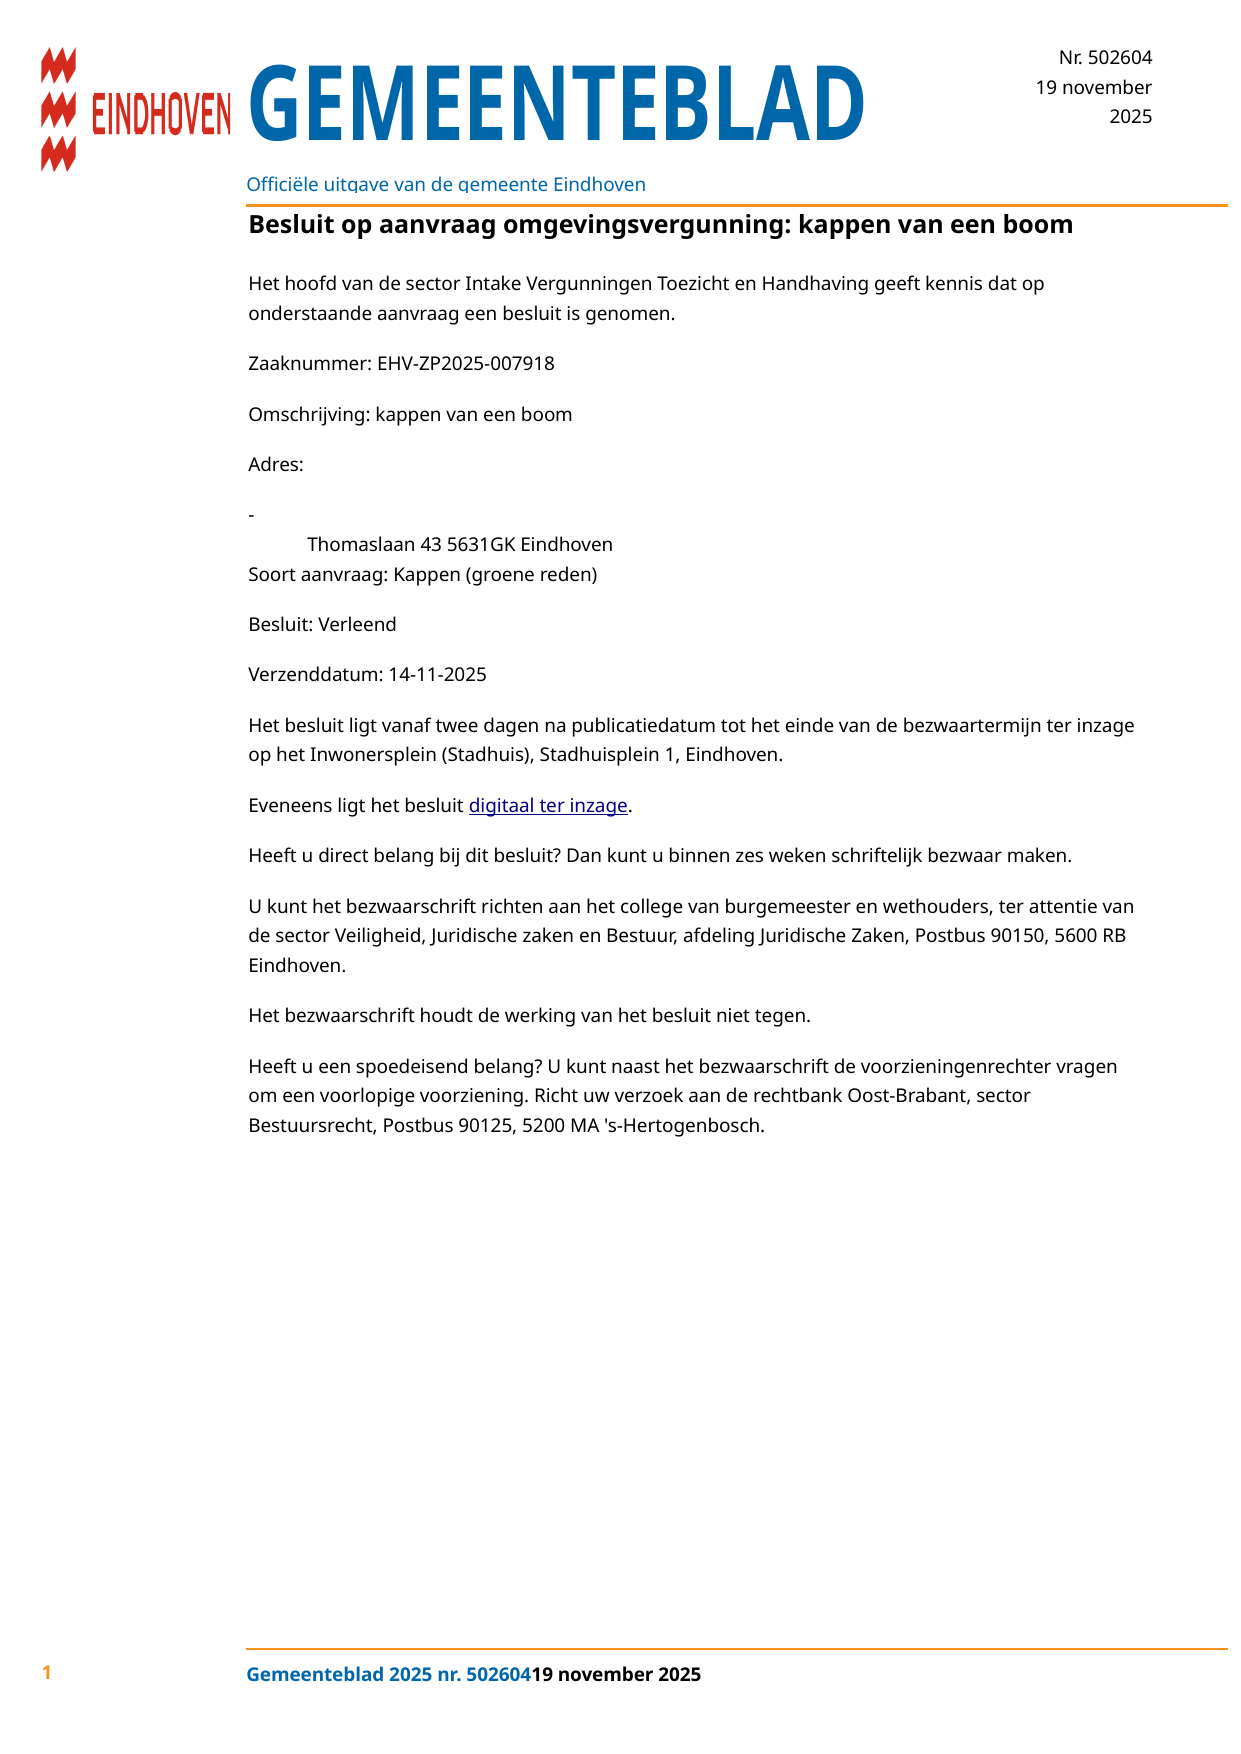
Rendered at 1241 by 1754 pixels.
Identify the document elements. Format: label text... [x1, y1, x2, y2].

text Eveneens ligt het besluit digitaal ter inzage. [248, 792, 1152, 818]
text Besluit op aanvraag omgevingsvergunning: kappen van een boom [248, 207, 1152, 241]
text Heeft u een spoedeisend belang? U kunt naast het bezwaarschrift de voorzieningenrechter vragen om een voorlopige voorziening. Richt uw verzoek aan de rechtbank Oost-Brabant, sector Bestuursrecht, Postbus 90125, 5200 MA 's-Hertogenbosch. [248, 1053, 1152, 1138]
list Thomaslaan 43 5631GK Eindhoven [248, 531, 1152, 557]
text Besluit: Verleend [248, 611, 1152, 637]
text Heeft u direct belang bij dit besluit? Dan kunt u binnen zes weken schriftelijk bezwaar maken. [248, 842, 1152, 868]
text Omschrijving: kappen van een boom [248, 401, 1152, 426]
text U kunt het bezwaarschrift richten aan het college van burgemeester en wethouders, ter attentie van de sector Veiligheid, Juridische zaken en Bestuur, afdeling Juridische Zaken, Postbus 90150, 5600 RB Eindhoven. [248, 893, 1152, 978]
text Verzenddatum: 14-11-2025 [248, 662, 1152, 687]
text Het bezwaarschrift houdt de werking van het besluit niet tegen. [248, 1002, 1152, 1028]
text Adres: [248, 451, 1152, 477]
text Zaaknummer: EHV-ZP2025-007918 [248, 350, 1152, 376]
picture [41, 47, 231, 172]
text Het besluit ligt vanaf twee dagen na publicatiedatum tot het einde van de bezwaartermijn ter inzage op het Inwonersplein (Stadhuis), Stadhuisplein 1, Eindhoven. [248, 712, 1152, 767]
text Soort aanvraag: Kappen (groene reden) [248, 561, 1152, 586]
text Het hoofd van de sector Intake Vergunningen Toezicht en Handhaving geeft kennis dat op onderstaande aanvraag een besluit is genomen. [248, 270, 1152, 326]
